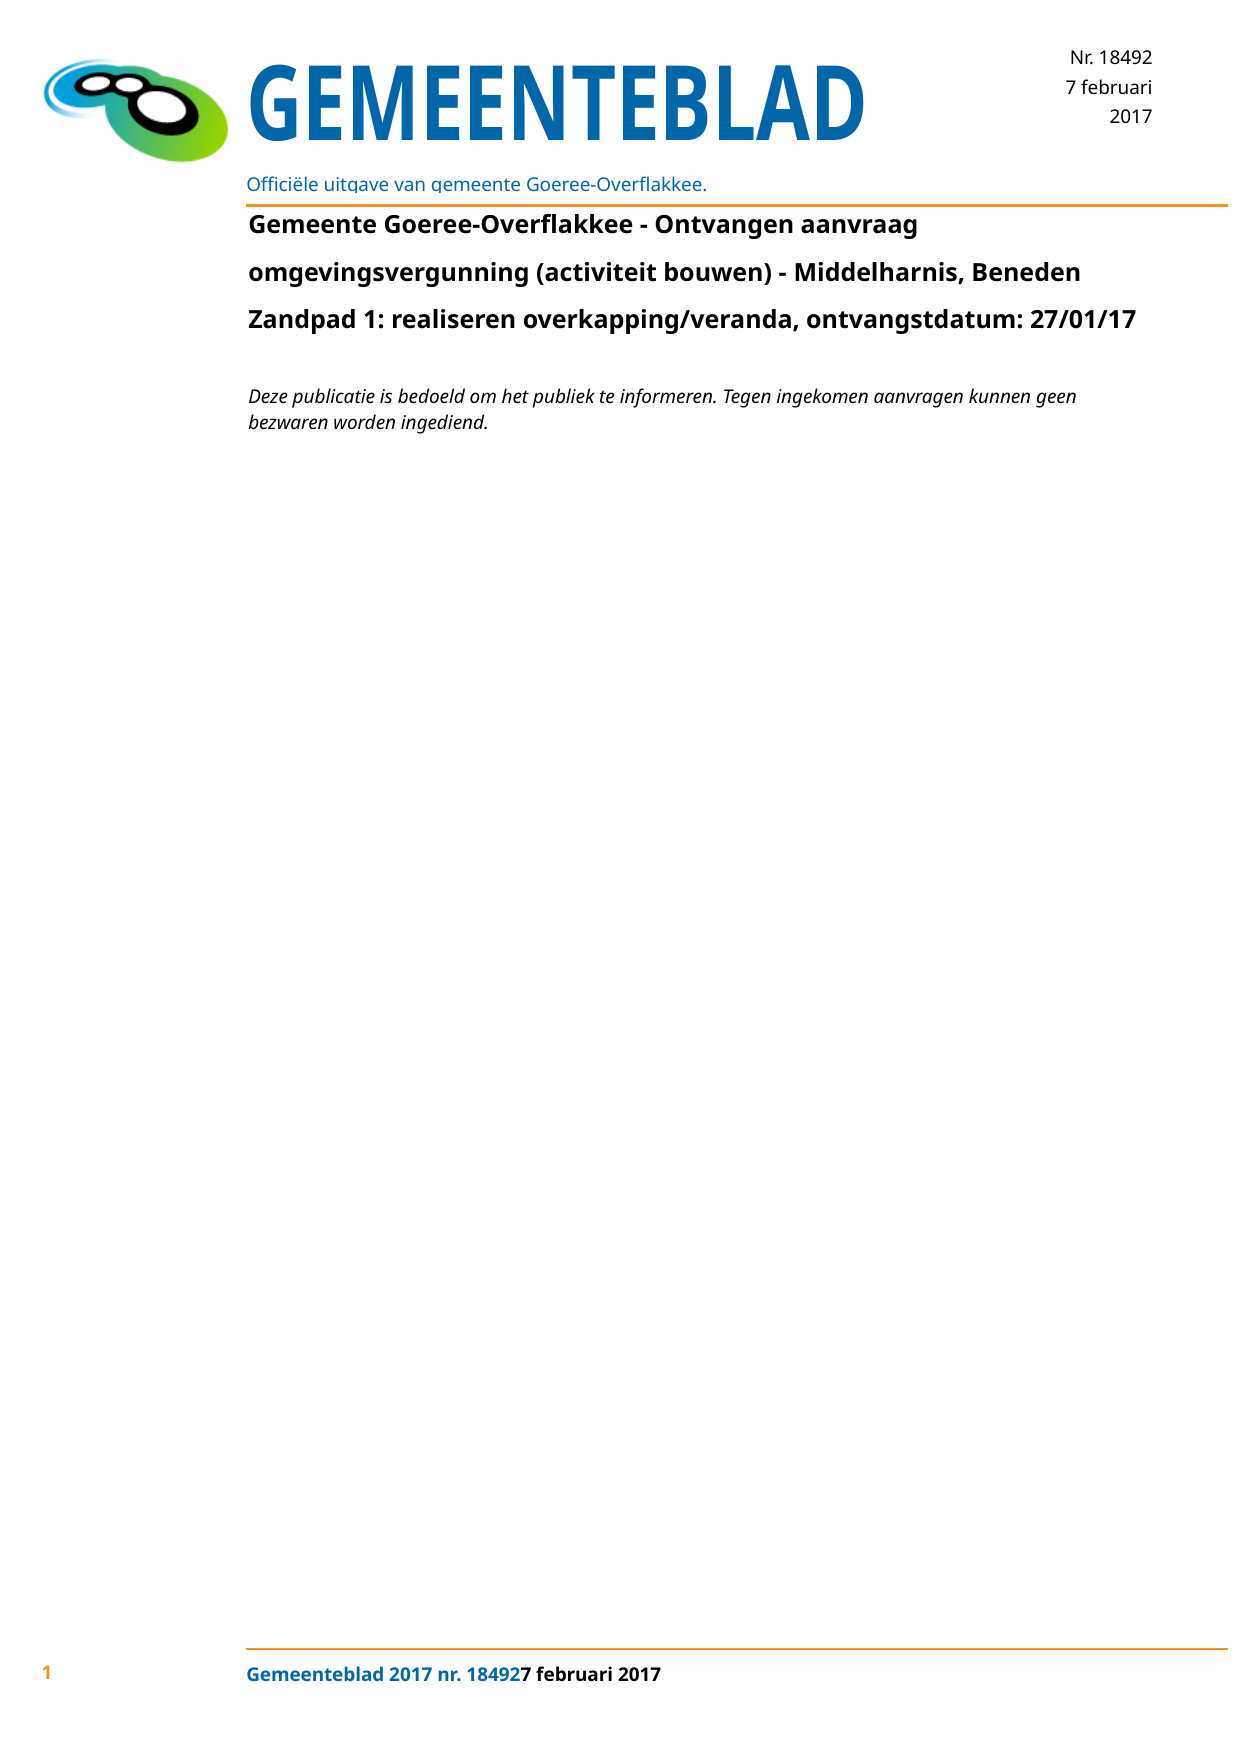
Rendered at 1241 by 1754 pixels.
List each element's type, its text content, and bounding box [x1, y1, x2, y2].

picture [41, 47, 231, 172]
text Deze publicatie is bedoeld om het publiek te informeren. Tegen ingekomen aanvragen kunnen geen bezwaren worden ingediend. [248, 384, 1152, 435]
text Gemeente Goeree-Overflakkee - Ontvangen aanvraag omgevingsvergunning (activiteit bouwen) - Middelharnis, Beneden Zandpad 1: realiseren overkapping/veranda, ontvangstdatum: 27/01/17 [248, 207, 1152, 336]
